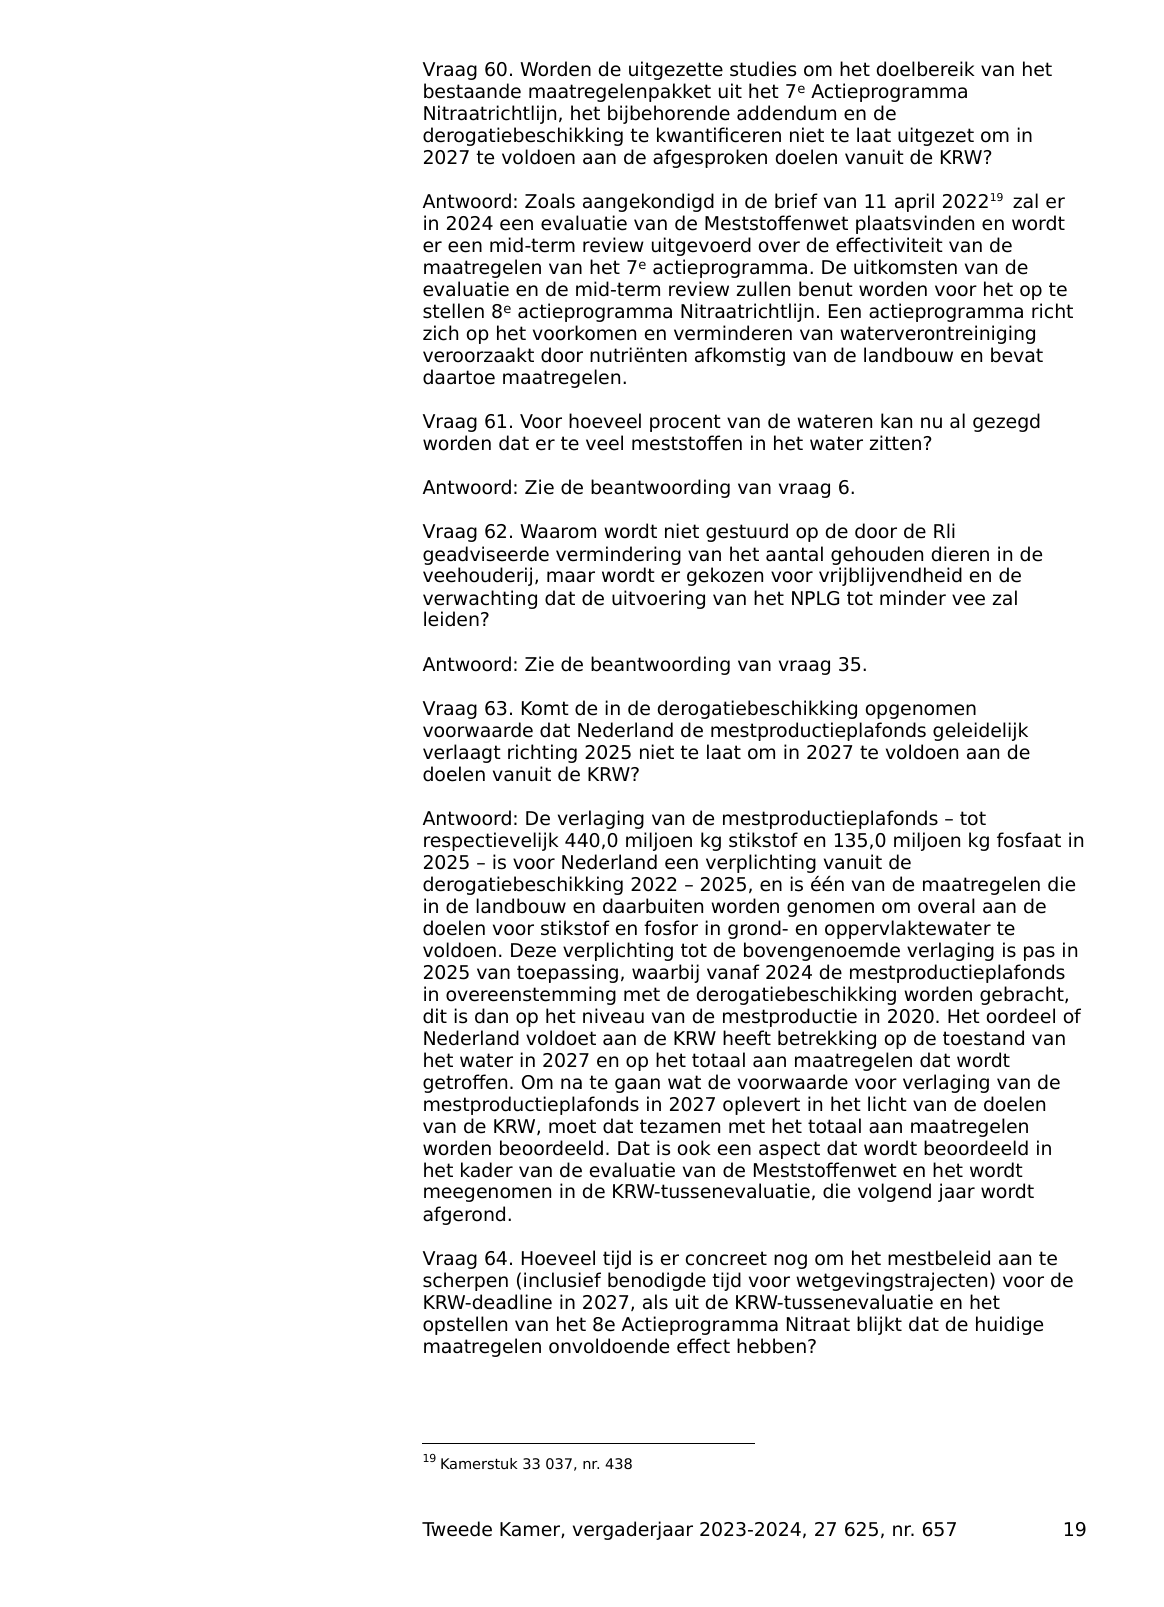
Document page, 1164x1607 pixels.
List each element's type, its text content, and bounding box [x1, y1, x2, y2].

text Vraag 63. Komt de in de derogatiebeschikking opgenomen voorwaarde dat Nederland de mestproductieplafonds geleidelijk verlaagt richting 2025 niet te laat om in 2027 te voldoen aan de doelen vanuit de KRW? [422, 698, 1087, 786]
text Vraag 64. Hoeveel tijd is er concreet nog om het mestbeleid aan te scherpen (inclusief benodigde tijd voor wetgevingstrajecten) voor de KRW-deadline in 2027, als uit de KRW-tussenevaluatie en het opstellen van het 8e Actieprogramma Nitraat blijkt dat de huidige maatregelen onvoldoende effect hebben? [422, 1248, 1087, 1357]
text Vraag 62. Waarom wordt niet gestuurd op de door de Rli geadviseerde vermindering van het aantal gehouden dieren in de veehouderij, maar wordt er gekozen voor vrijblijvendheid en de verwachting dat de uitvoering van het NPLG tot minder vee zal leiden? [422, 521, 1087, 631]
text Antwoord: De verlaging van de mestproductieplafonds – tot respectievelijk 440,0 miljoen kg stikstof en 135,0 miljoen kg fosfaat in 2025 – is voor Nederland een verplichting vanuit de derogatiebeschikking 2022 – 2025, en is één van de maatregelen die in de landbouw en daarbuiten worden genomen om overal aan de doelen voor stikstof en fosfor in grond- en oppervlaktewater te voldoen. Deze verplichting tot de bovengenoemde verlaging is pas in 2025 van toepassing, waarbij vanaf 2024 de mestproductieplafonds in overeenstemming met de derogatiebeschikking worden gebracht, dit is dan op het niveau van de mestproductie in 2020. Het oordeel of Nederland voldoet aan de KRW heeft betrekking op de toestand van het water in 2027 en op het totaal aan maatregelen dat wordt getroffen. Om na te gaan wat de voorwaarde voor verlaging van de mestproductieplafonds in 2027 oplevert in het licht van de doelen van de KRW, moet dat tezamen met het totaal aan maatregelen worden beoordeeld. Dat is ook een aspect dat wordt beoordeeld in het kader van de evaluatie van de Meststoffenwet en het wordt meegenomen in de KRW-tussenevaluatie, die volgend jaar wordt afgerond. [422, 808, 1087, 1225]
text Antwoord: Zie de beantwoording van vraag 6. [422, 477, 1087, 499]
text Kamerstuk 33 037, nr. 438 [422, 1452, 1087, 1474]
text Vraag 60. Worden de uitgezette studies om het doelbereik van het bestaande maatregelenpakket uit het 7e Actieprogramma Nitraatrichtlijn, het bijbehorende addendum en de derogatiebeschikking te kwantificeren niet te laat uitgezet om in 2027 te voldoen aan de afgesproken doelen vanuit de KRW? [422, 59, 1087, 169]
text Antwoord: Zie de beantwoording van vraag 35. [422, 653, 1087, 676]
text Vraag 61. Voor hoeveel procent van de wateren kan nu al gezegd worden dat er te veel meststoffen in het water zitten? [422, 411, 1087, 455]
text Antwoord: Zoals aangekondigd in de brief van 11 april 2022 zal er in 2024 een evaluatie van de Meststoffenwet plaatsvinden en wordt er een mid-term review uitgevoerd over de effectiviteit van de maatregelen van het 7e actieprogramma. De uitkomsten van de evaluatie en de mid-term review zullen benut worden voor het op te stellen 8e actieprogramma Nitraatrichtlijn. Een actieprogramma richt zich op het voorkomen en verminderen van waterverontreiniging veroorzaakt door nutriënten afkomstig van de landbouw en bevat daartoe maatregelen. [422, 191, 1087, 389]
